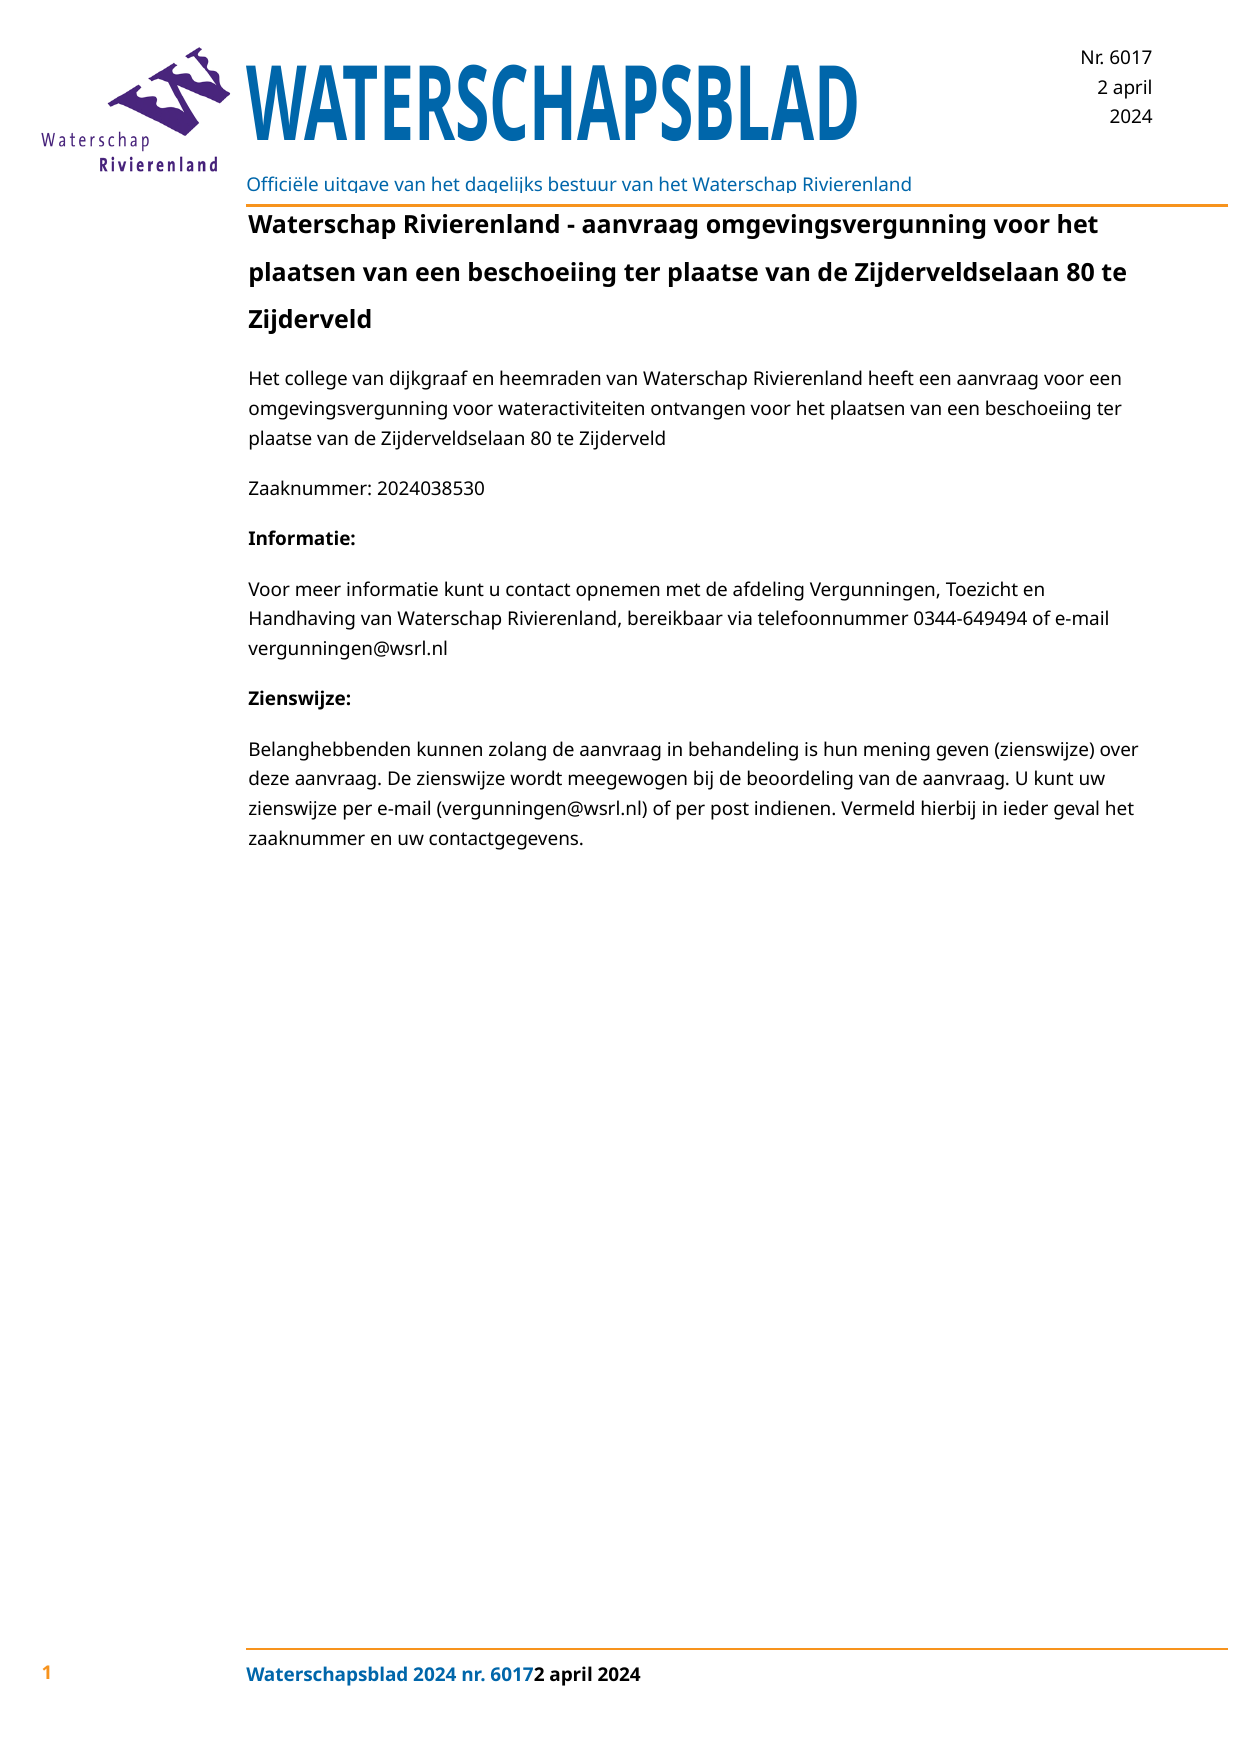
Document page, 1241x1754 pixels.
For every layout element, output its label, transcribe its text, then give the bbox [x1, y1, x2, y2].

picture [41, 47, 231, 172]
text Voor meer informatie kunt u contact opnemen met de afdeling Vergunningen, Toezicht en Handhaving van Waterschap Rivierenland, bereikbaar via telefoonnummer 0344-649494 of e-mail vergunningen@wsrl.nl [248, 576, 1152, 661]
text Zaaknummer: 2024038530 [248, 475, 1152, 501]
text Belanghebbenden kunnen zolang de aanvraag in behandeling is hun mening geven (zienswijze) over deze aanvraag. De zienswijze wordt meegewogen bij de beoordeling van de aanvraag. U kunt uw zienswijze per e-mail (vergunningen@wsrl.nl) of per post indienen. Vermeld hierbij in ieder geval het zaaknummer en uw contactgegevens. [248, 736, 1152, 850]
text Waterschap Rivierenland - aanvraag omgevingsvergunning voor het plaatsen van een beschoeiing ter plaatse van de Zijderveldselaan 80 te Zijderveld [248, 207, 1152, 336]
text Informatie: [248, 526, 1152, 551]
text Het college van dijkgraaf en heemraden van Waterschap Rivierenland heeft een aanvraag voor een omgevingsvergunning voor wateractiviteiten ontvangen voor het plaatsen van een beschoeiing ter plaatse van de Zijderveldselaan 80 te Zijderveld [248, 366, 1152, 450]
text Zienswijze: [248, 686, 1152, 711]
